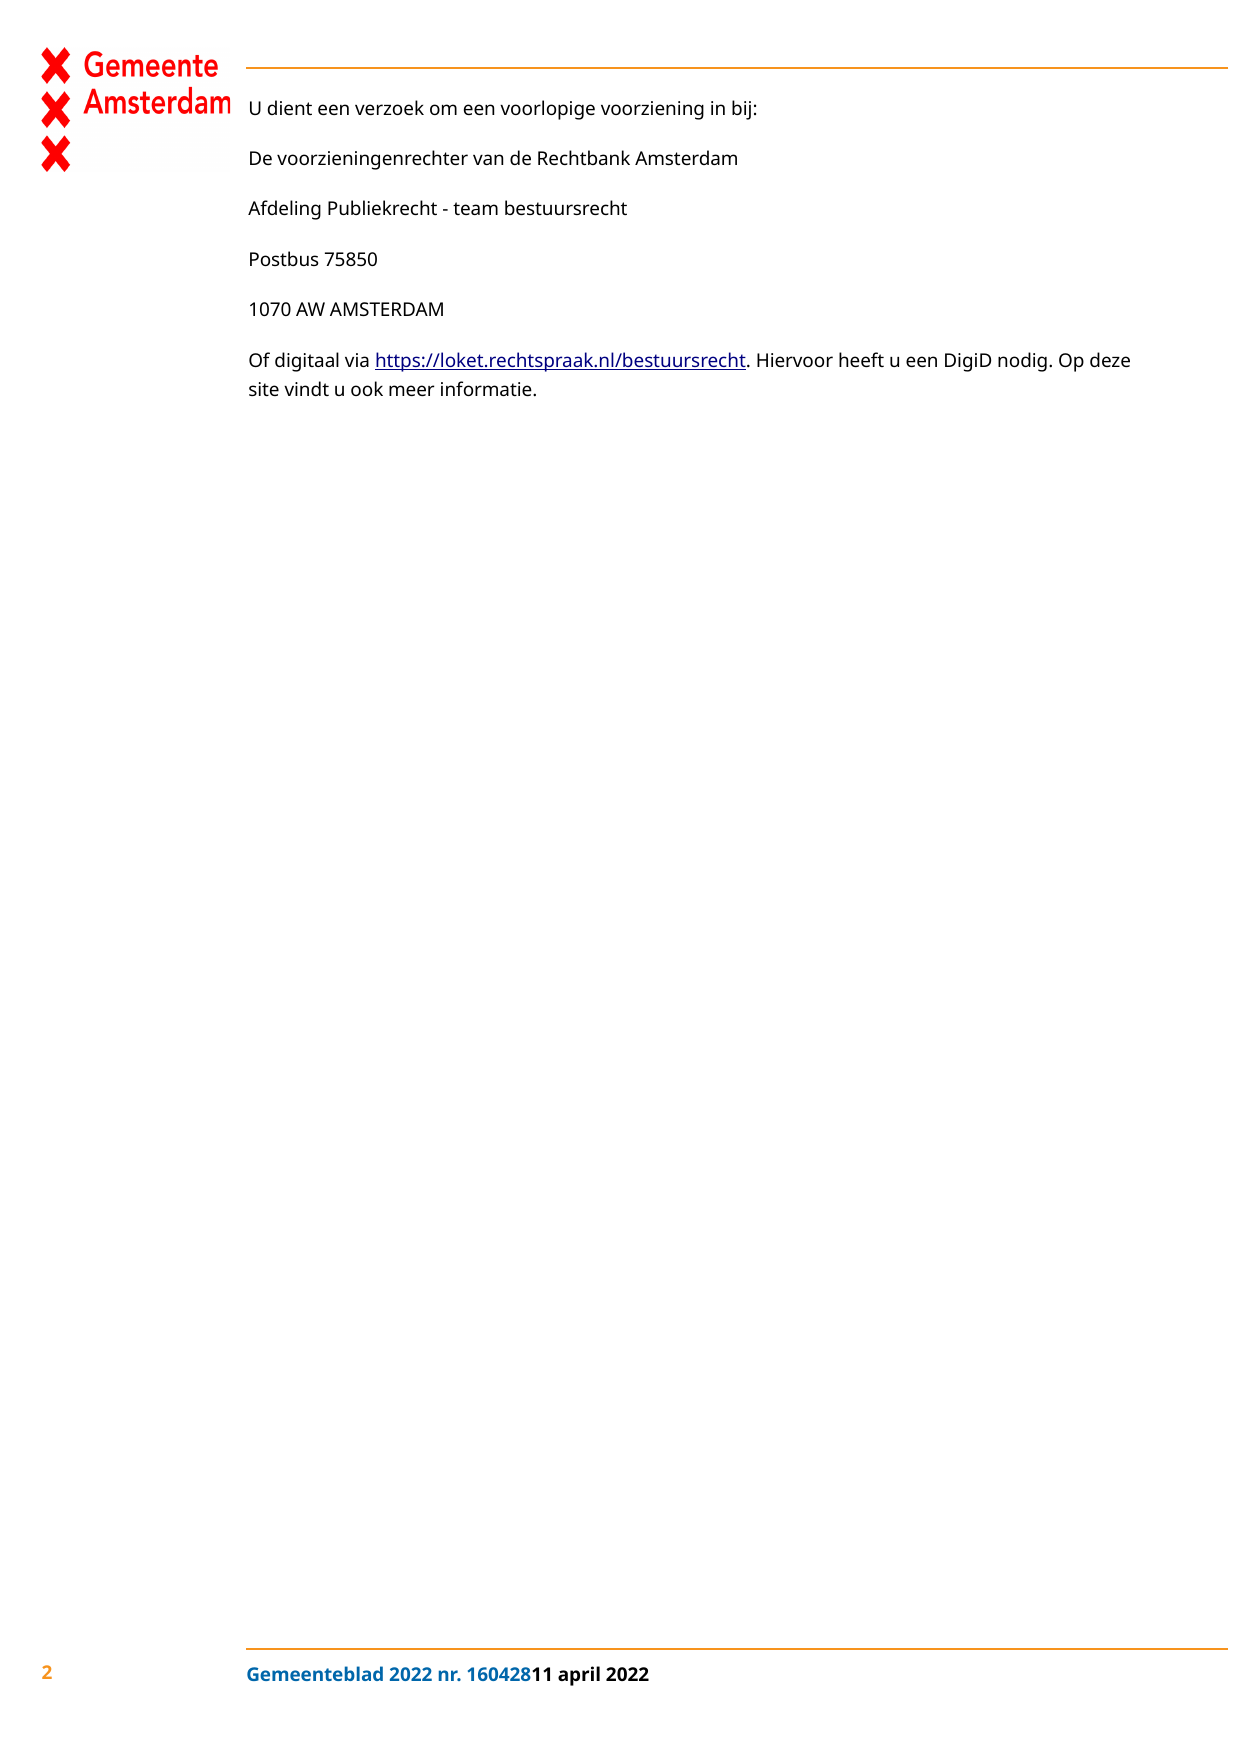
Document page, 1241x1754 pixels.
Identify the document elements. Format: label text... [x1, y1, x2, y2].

text Postbus 75850 [248, 246, 1152, 272]
text Afdeling Publiekrecht - team bestuursrecht [248, 196, 1152, 221]
text 1070 AW AMSTERDAM [248, 296, 1152, 322]
text Of digitaal via https://loket.rechtspraak.nl/bestuursrecht. Hiervoor heeft u een DigiD nodig. Op deze site vindt u ook meer informatie. [248, 347, 1152, 402]
picture [41, 47, 231, 172]
text U dient een verzoek om een voorlopige voorziening in bij: [248, 95, 1152, 121]
text De voorzieningenrechter van de Rechtbank Amsterdam [248, 145, 1152, 171]
